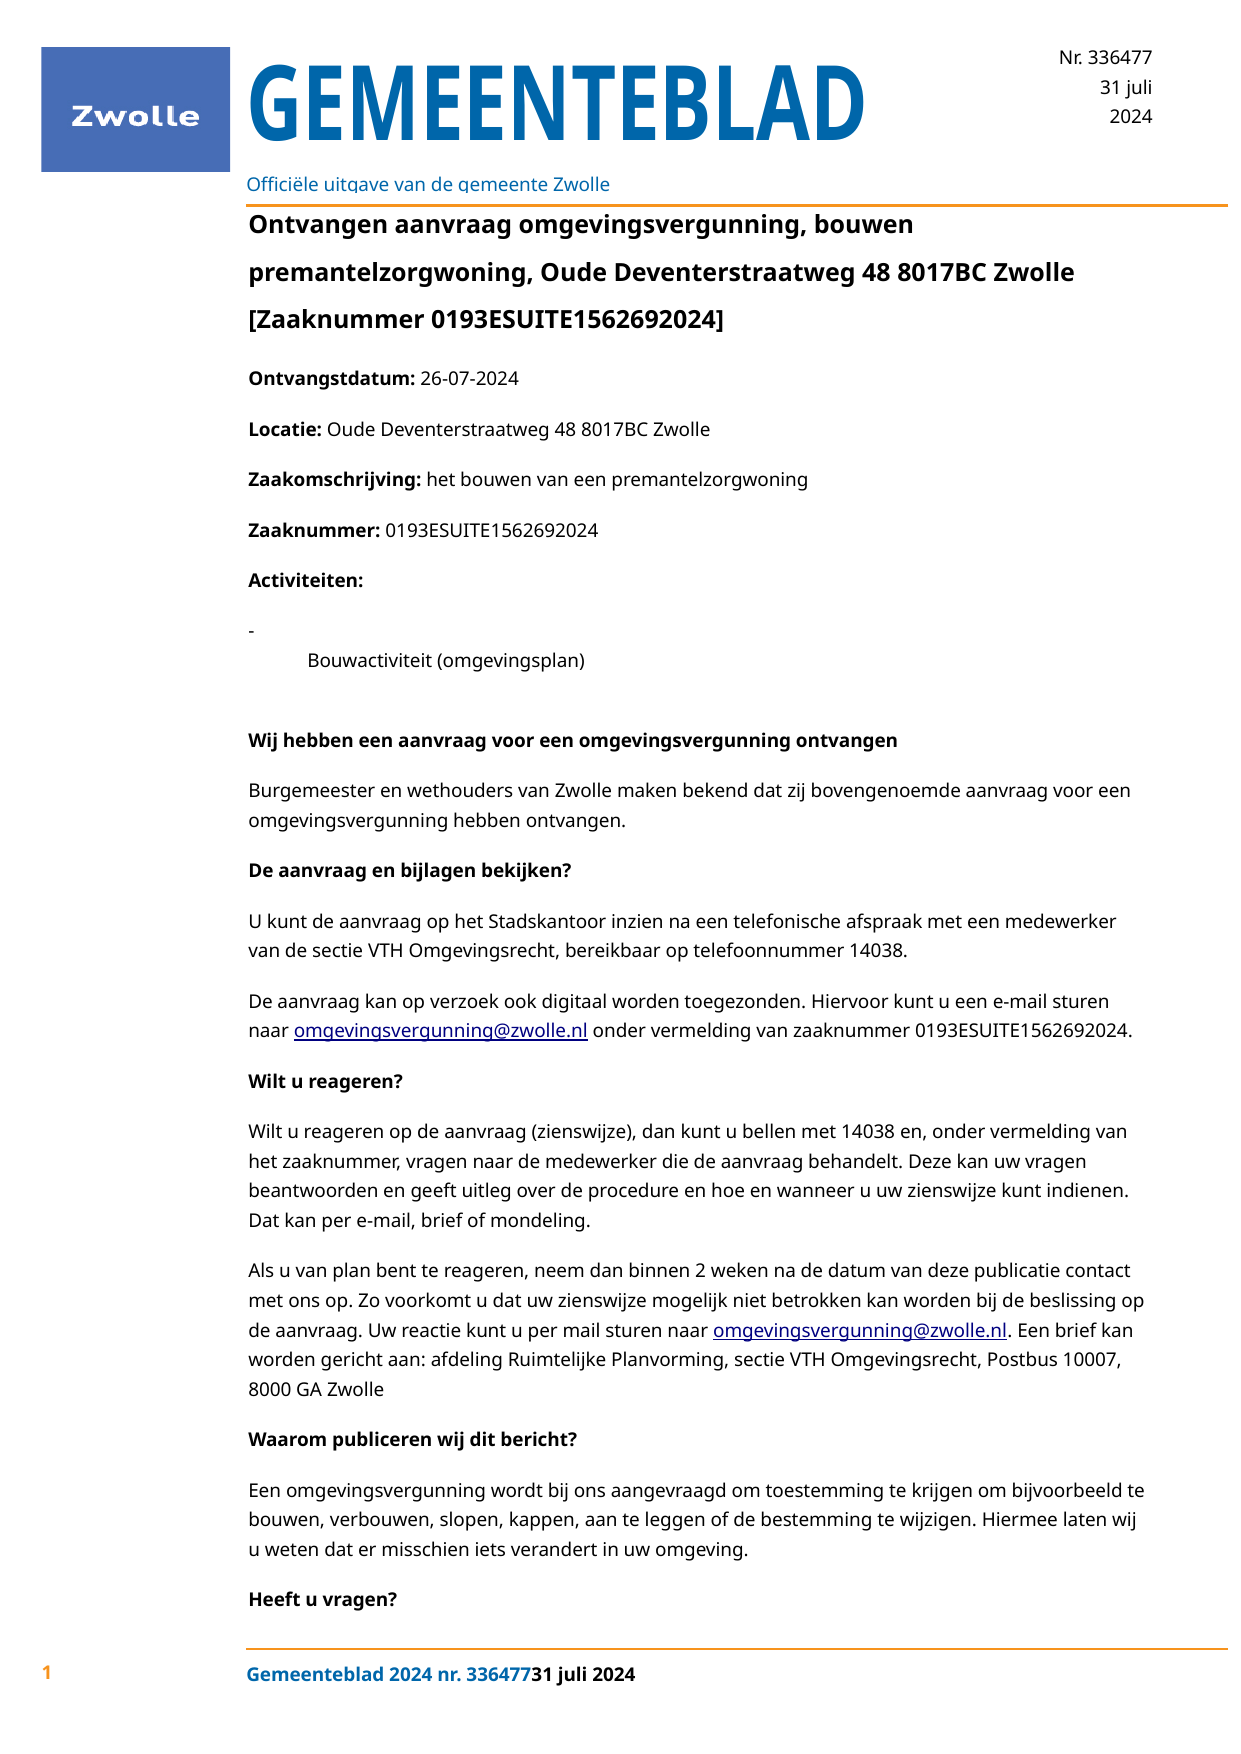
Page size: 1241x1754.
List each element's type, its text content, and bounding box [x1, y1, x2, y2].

text Ontvangstdatum: 26-07-2024 [248, 366, 1152, 391]
text Wij hebben een aanvraag voor een omgevingsvergunning ontvangen [248, 727, 1152, 753]
text Ontvangen aanvraag omgevingsvergunning, bouwen premantelzorgwoning, Oude Deventerstraatweg 48 8017BC Zwolle [Zaaknummer 0193ESUITE1562692024] [248, 207, 1152, 336]
text Een omgevingsvergunning wordt bij ons aangevraagd om toestemming te krijgen om bijvoorbeeld te bouwen, verbouwen, slopen, kappen, aan te leggen of de bestemming te wijzigen. Hiermee laten wij u weten dat er misschien iets verandert in uw omgeving. [248, 1477, 1152, 1562]
text Burgemeester en wethouders van Zwolle maken bekend dat zij bovengenoemde aanvraag voor een omgevingsvergunning hebben ontvangen. [248, 778, 1152, 833]
list Bouwactiviteit (omgevingsplan) [248, 647, 1152, 673]
text Waarom publiceren wij dit bericht? [248, 1426, 1152, 1452]
text U kunt de aanvraag op het Stadskantoor inzien na een telefonische afspraak met een medewerker van de sectie VTH Omgevingsrecht, bereikbaar op telefoonnummer 14038. [248, 908, 1152, 963]
text Locatie: Oude Deventerstraatweg 48 8017BC Zwolle [248, 416, 1152, 442]
text Zaakomschrijving: het bouwen van een premantelzorgwoning [248, 466, 1152, 492]
picture [41, 47, 231, 172]
text Wilt u reageren? [248, 1068, 1152, 1094]
text De aanvraag en bijlagen bekijken? [248, 858, 1152, 883]
text Activiteiten: [248, 567, 1152, 593]
text Heeft u vragen? [248, 1586, 1152, 1612]
text Wilt u reageren op de aanvraag (zienswijze), dan kunt u bellen met 14038 en, onder vermelding van het zaaknummer, vragen naar de medewerker die de aanvraag behandelt. Deze kan uw vragen beantwoorden en geeft uitleg over de procedure en hoe en wanneer u uw zienswijze kunt indienen. Dat kan per e-mail, brief of mondeling. [248, 1118, 1152, 1233]
text De aanvraag kan op verzoek ook digitaal worden toegezonden. Hiervoor kunt u een e-mail sturen naar omgevingsvergunning@zwolle.nl onder vermelding van zaaknummer 0193ESUITE1562692024. [248, 988, 1152, 1043]
text Als u van plan bent te reageren, neem dan binnen 2 weken na de datum van deze publicatie contact met ons op. Zo voorkomt u dat uw zienswijze mogelijk niet betrokken kan worden bij de beslissing op de aanvraag. Uw reactie kunt u per mail sturen naar omgevingsvergunning@zwolle.nl. Een brief kan worden gericht aan: afdeling Ruimtelijke Planvorming, sectie VTH Omgevingsrecht, Postbus 10007, 8000 GA Zwolle [248, 1258, 1152, 1402]
text Zaaknummer: 0193ESUITE1562692024 [248, 517, 1152, 542]
